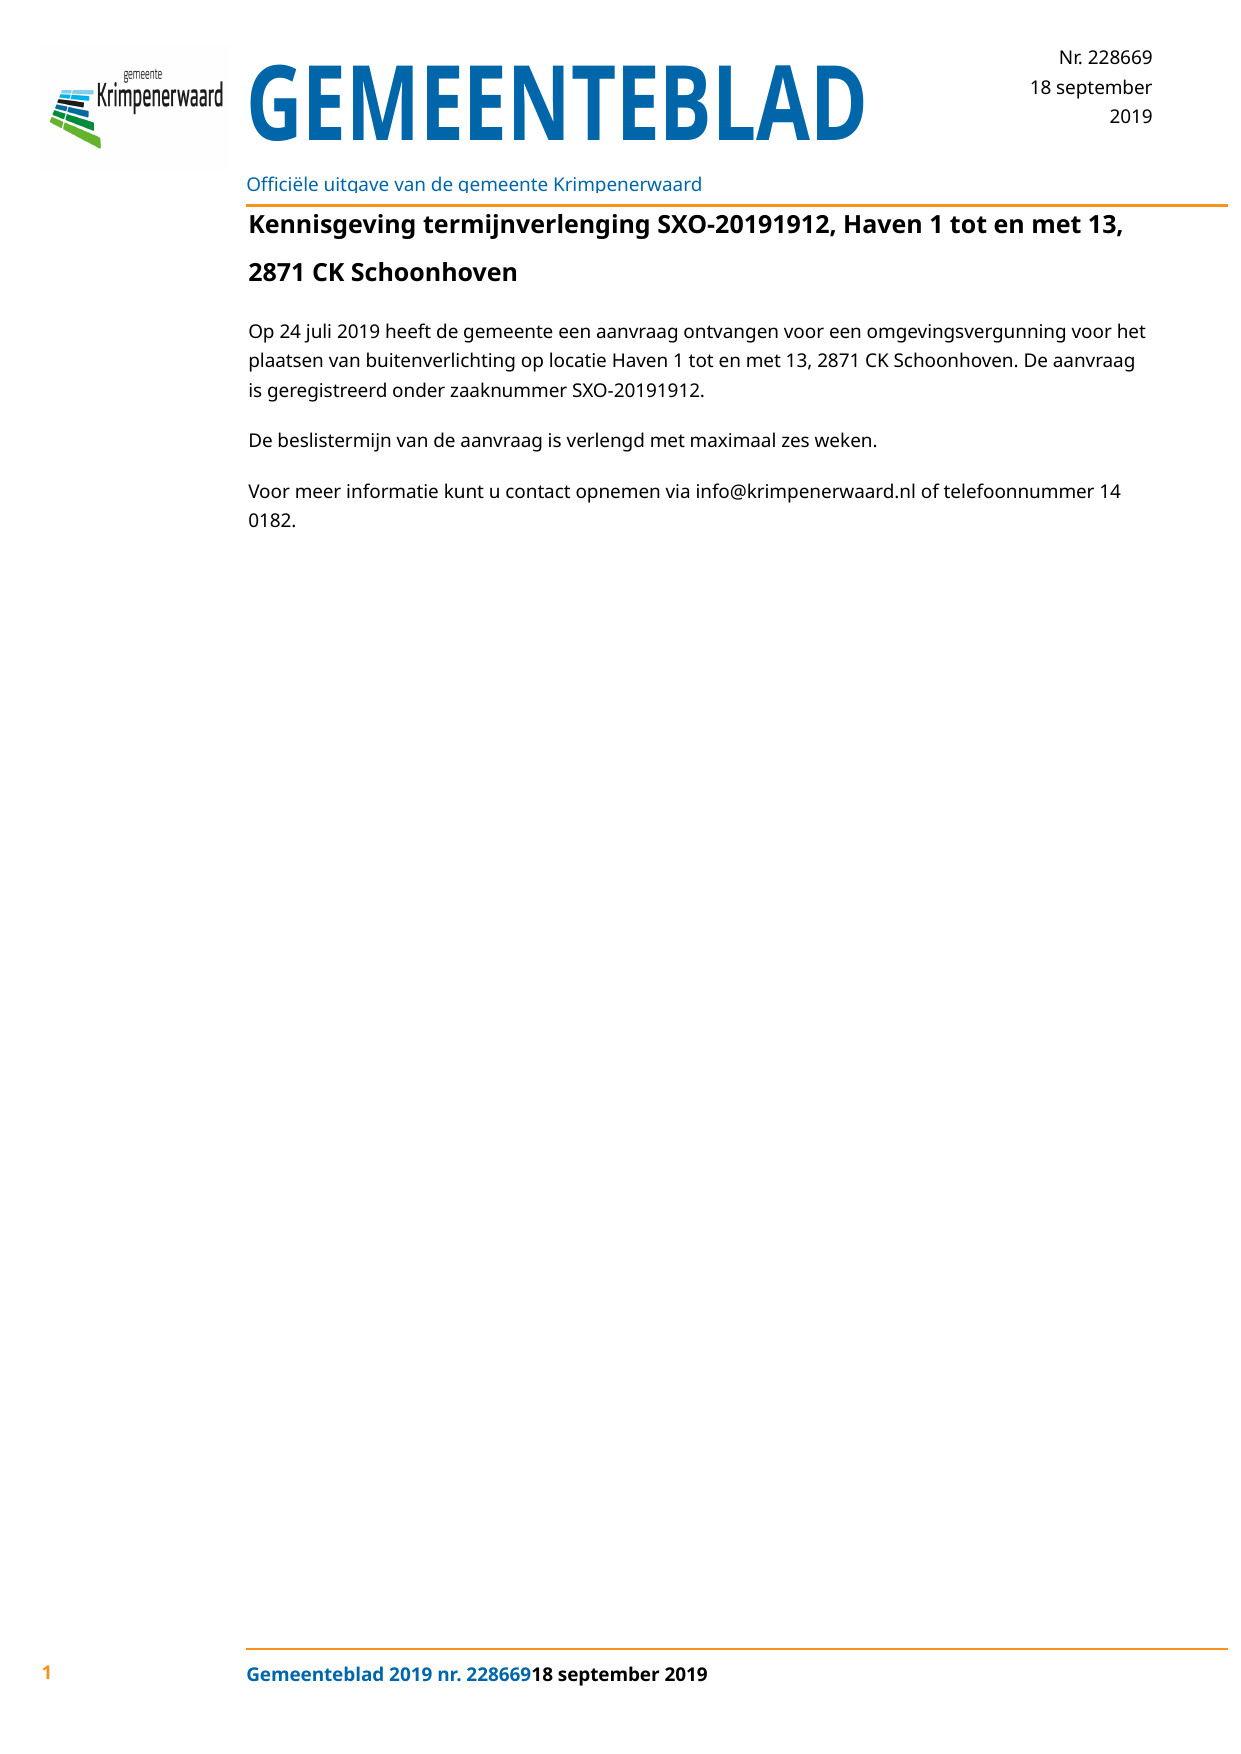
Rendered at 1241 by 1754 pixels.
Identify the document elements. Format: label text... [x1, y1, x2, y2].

text Voor meer informatie kunt u contact opnemen via info@krimpenerwaard.nl of telefoonnummer 14 0182. [248, 478, 1152, 533]
text De beslistermijn van de aanvraag is verlengd met maximaal zes weken. [248, 427, 1152, 453]
picture [41, 47, 231, 172]
text Kennisgeving termijnverlenging SXO-20191912, Haven 1 tot en met 13, 2871 CK Schoonhoven [248, 207, 1152, 288]
text Op 24 juli 2019 heeft de gemeente een aanvraag ontvangen voor een omgevingsvergunning voor het plaatsen van buitenverlichting op locatie Haven 1 tot en met 13, 2871 CK Schoonhoven. De aanvraag is geregistreerd onder zaaknummer SXO-20191912. [248, 318, 1152, 403]
